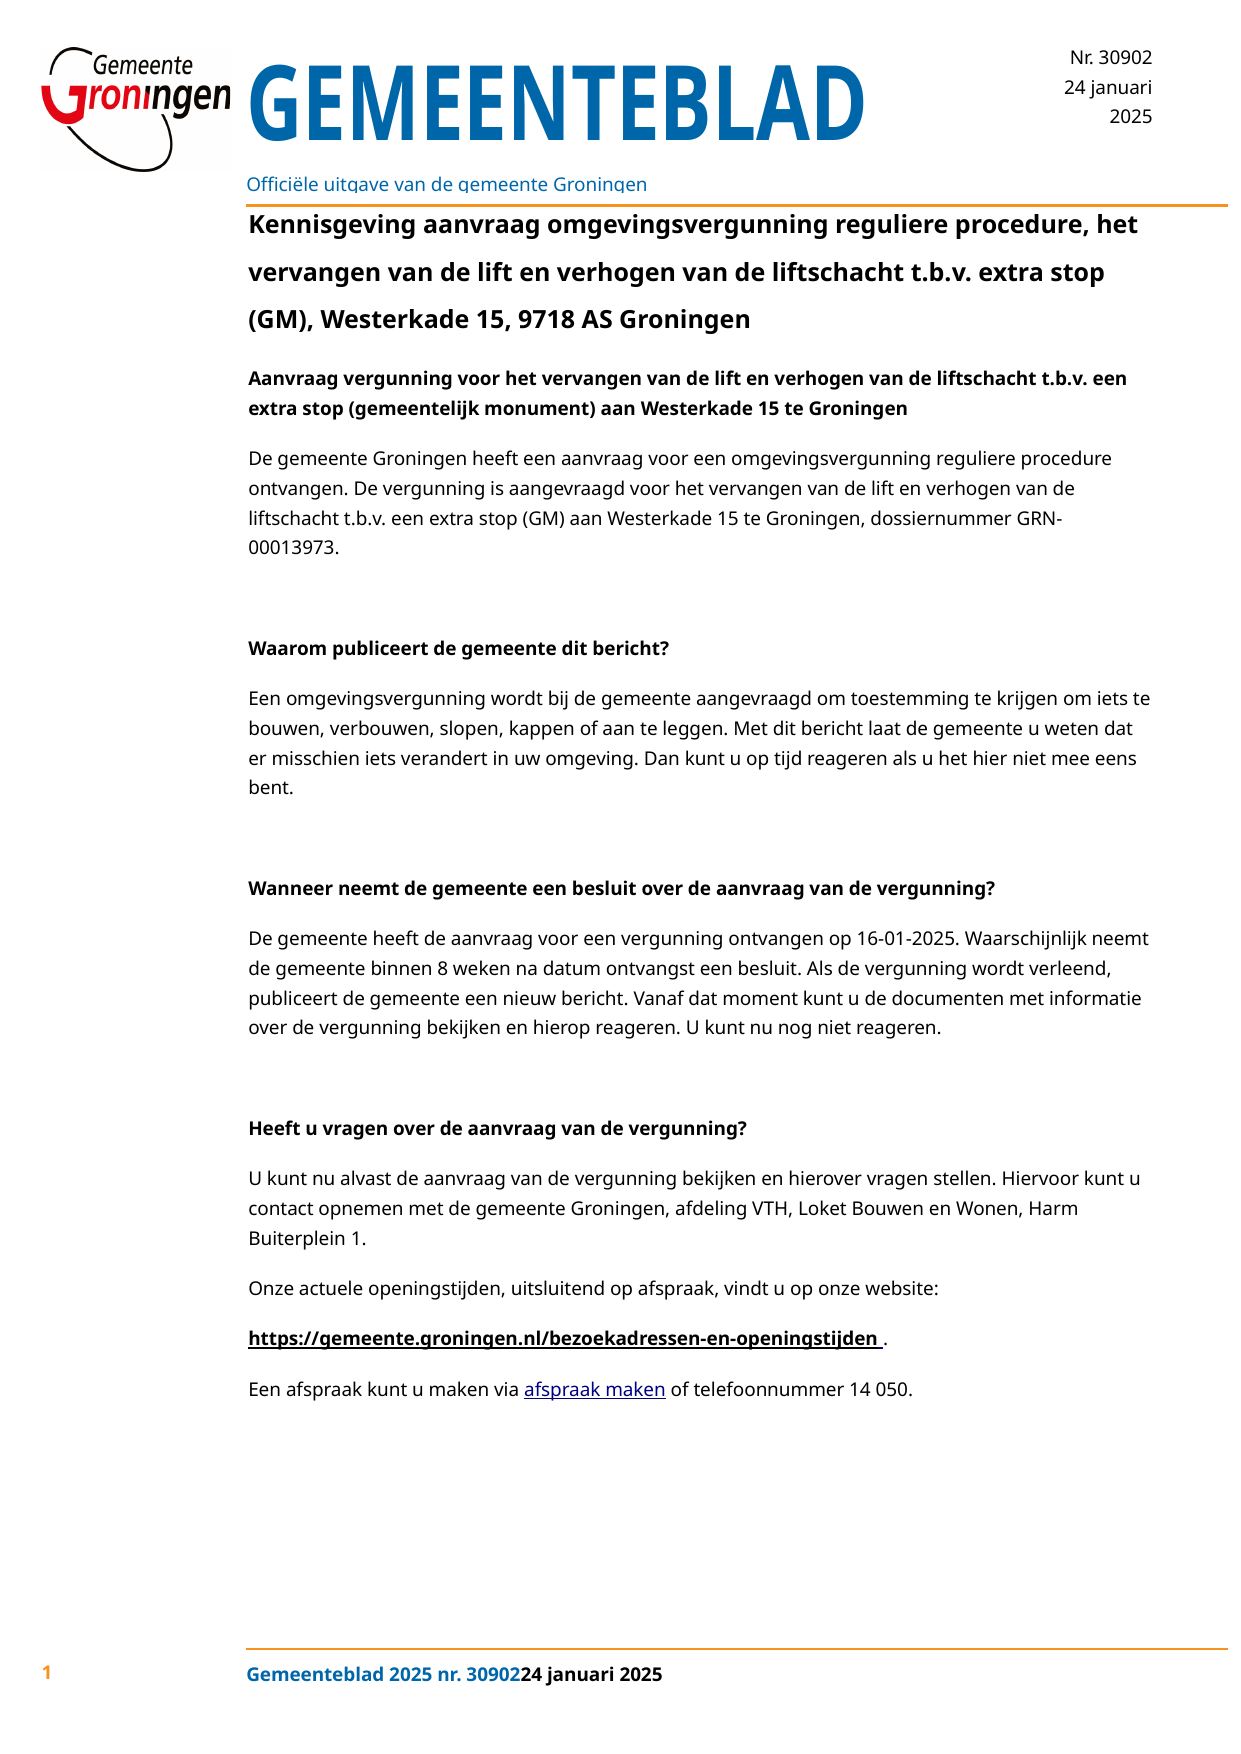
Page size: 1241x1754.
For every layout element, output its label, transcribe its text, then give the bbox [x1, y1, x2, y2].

text Een omgevingsvergunning wordt bij de gemeente aangevraagd om toestemming te krijgen om iets te bouwen, verbouwen, slopen, kappen of aan te leggen. Met dit bericht laat de gemeente u weten dat er misschien iets verandert in uw omgeving. Dan kunt u op tijd reageren als u het hier niet mee eens bent. [248, 686, 1152, 800]
text Aanvraag vergunning voor het vervangen van de lift en verhogen van de liftschacht t.b.v. een extra stop (gemeentelijk monument) aan Westerkade 15 te Groningen [248, 366, 1152, 421]
text Onze actuele openingstijden, uitsluitend op afspraak, vindt u op onze website: [248, 1275, 1152, 1301]
text Heeft u vragen over de aanvraag van de vergunning? [248, 1115, 1152, 1141]
text De gemeente Groningen heeft een aanvraag voor een omgevingsvergunning reguliere procedure ontvangen. De vergunning is aangevraagd voor het vervangen van de lift en verhogen van de liftschacht t.b.v. een extra stop (GM) aan Westerkade 15 te Groningen, dossiernummer GRN-00013973. [248, 446, 1152, 560]
text https://gemeente.groningen.nl/bezoekadressen-en-openingstijden . [248, 1326, 1152, 1351]
picture [41, 47, 231, 172]
text De gemeente heeft de aanvraag voor een vergunning ontvangen op 16-01-2025. Waarschijnlijk neemt de gemeente binnen 8 weken na datum ontvangst een besluit. Als de vergunning wordt verleend, publiceert de gemeente een nieuw bericht. Vanaf dat moment kunt u de documenten met informatie over de vergunning bekijken en hierop reageren. U kunt nu nog niet reageren. [248, 926, 1152, 1040]
text U kunt nu alvast de aanvraag van de vergunning bekijken en hierover vragen stellen. Hiervoor kunt u contact opnemen met de gemeente Groningen, afdeling VTH, Loket Bouwen en Wonen, Harm Buiterplein 1. [248, 1166, 1152, 1250]
text Een afspraak kunt u maken via afspraak maken of telefoonnummer 14 050. [248, 1376, 1152, 1402]
text Wanneer neemt de gemeente een besluit over de aanvraag van de vergunning? [248, 875, 1152, 901]
text Waarom publiceert de gemeente dit bericht? [248, 635, 1152, 661]
text Kennisgeving aanvraag omgevingsvergunning reguliere procedure, het vervangen van de lift en verhogen van de liftschacht t.b.v. extra stop (GM), Westerkade 15, 9718 AS Groningen [248, 207, 1152, 336]
